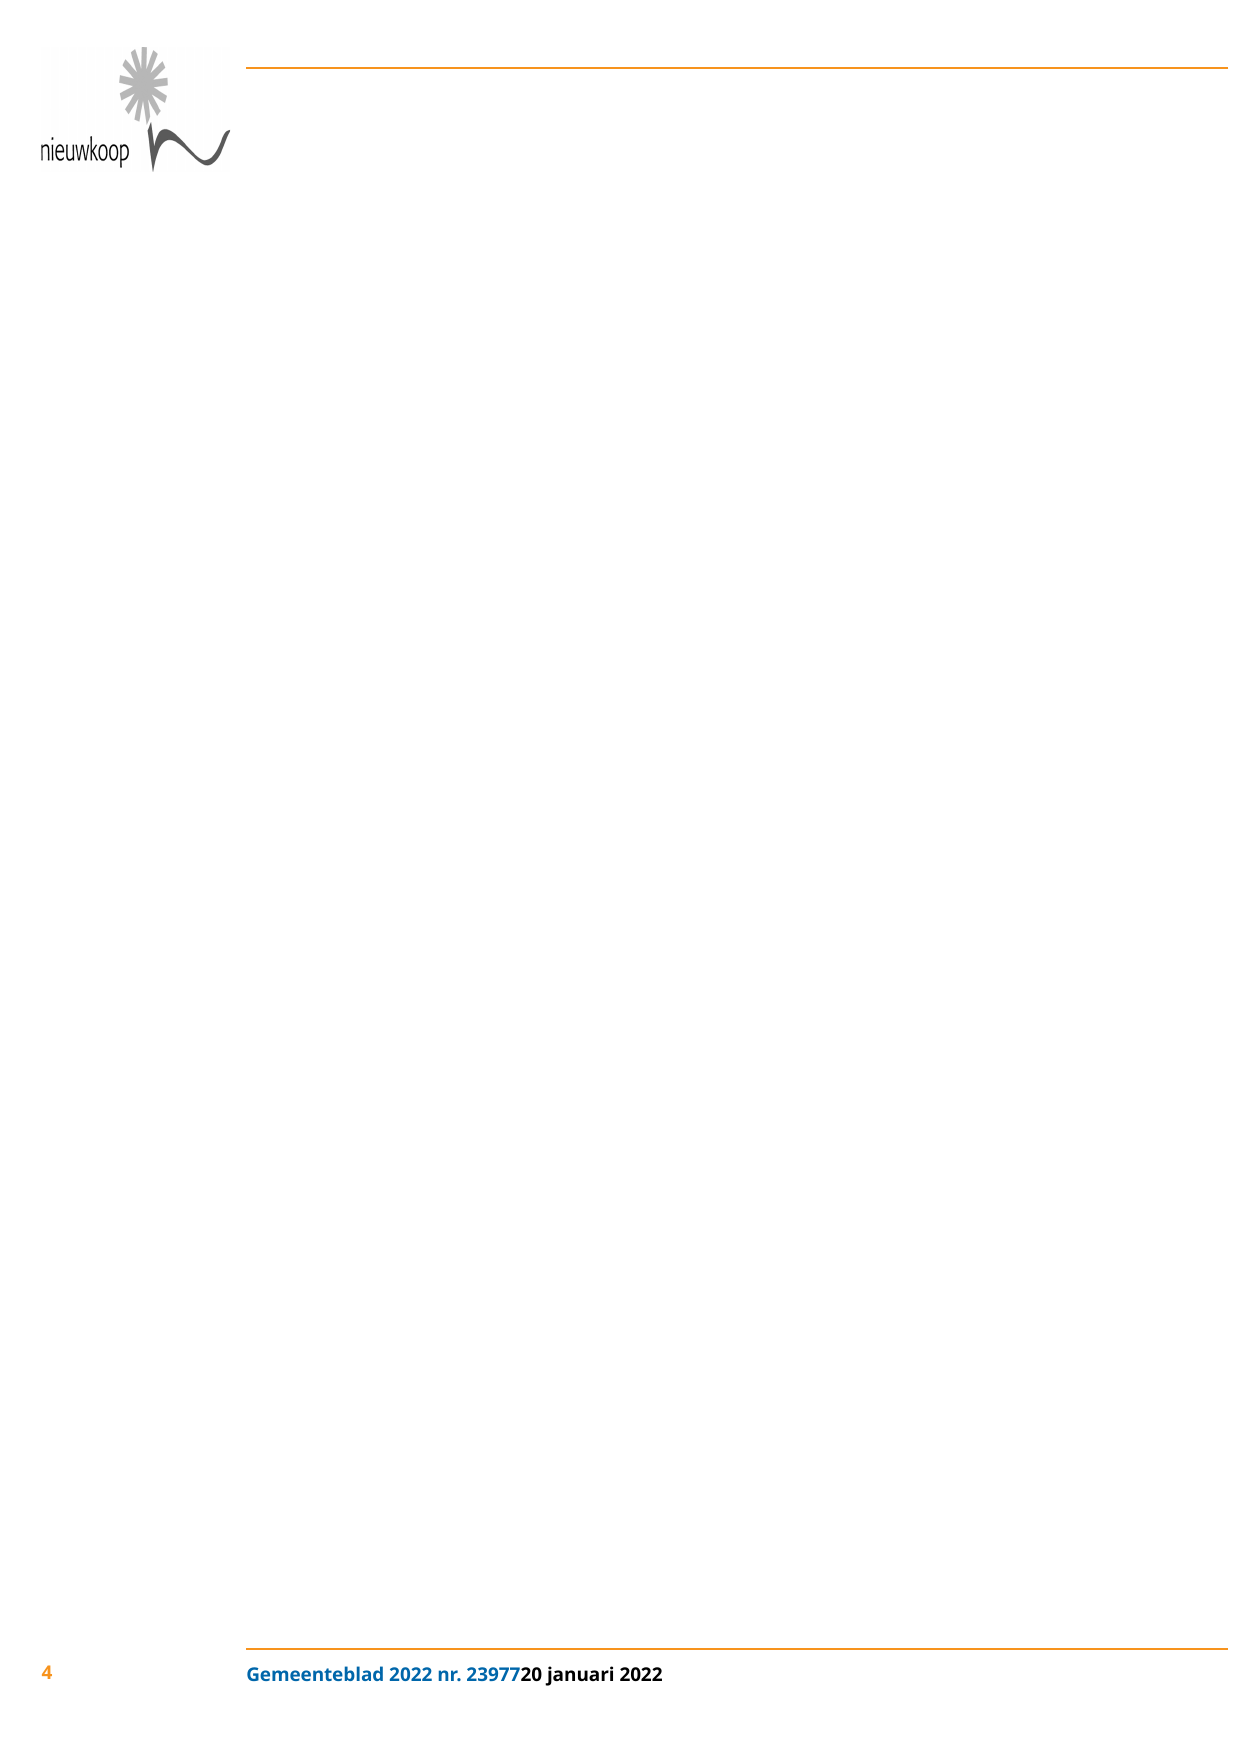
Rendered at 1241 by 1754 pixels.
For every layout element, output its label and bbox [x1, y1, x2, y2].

picture [41, 47, 231, 172]
